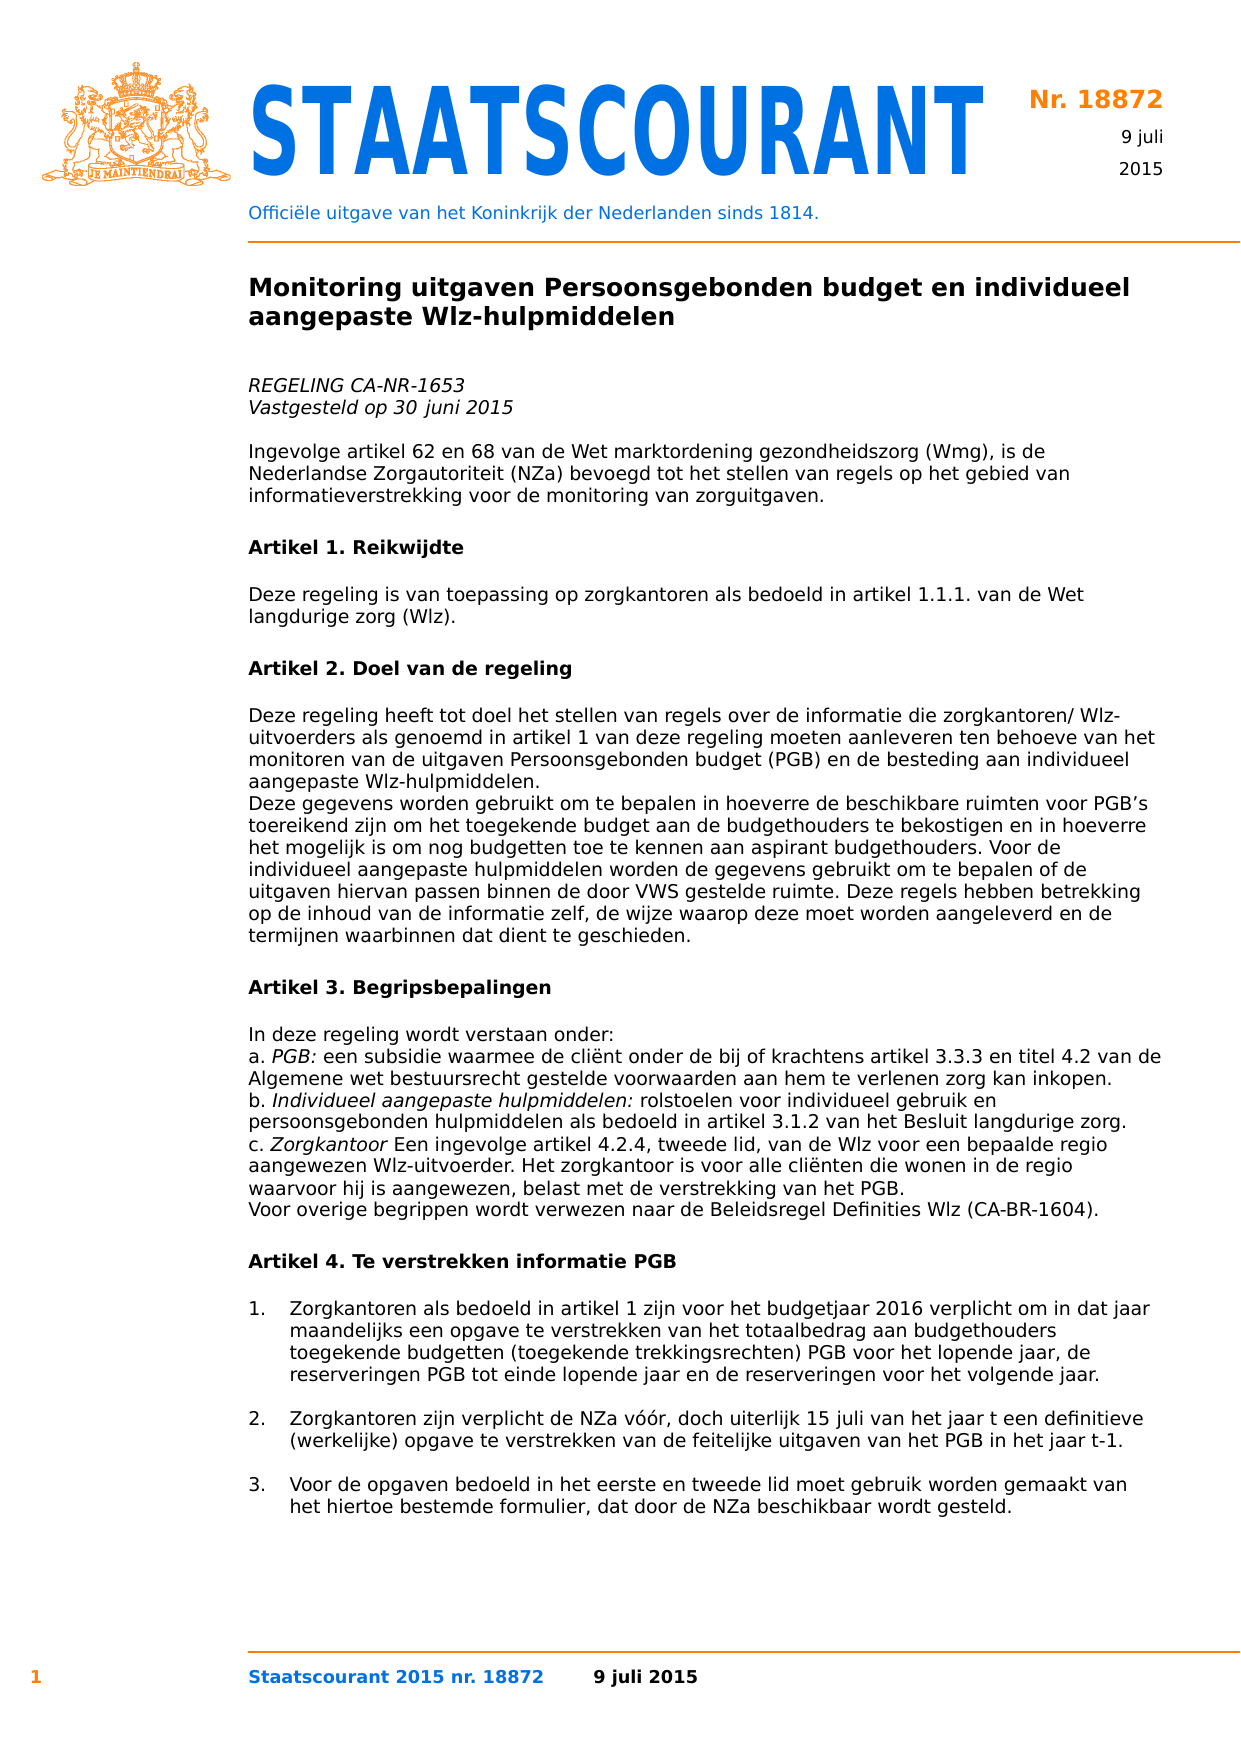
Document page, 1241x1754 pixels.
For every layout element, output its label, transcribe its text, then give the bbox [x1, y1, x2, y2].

text Deze regeling heeft tot doel het stellen van regels over de informatie die zorgkantoren/ Wlz-uitvoerders als genoemd in artikel 1 van deze regeling moeten aanleveren ten behoeve van het monitoren van de uitgaven Persoonsgebonden budget (PGB) en de besteding aan individueel aangepaste Wlz-hulpmiddelen. [248, 705, 1163, 793]
text 1. Zorgkantoren als bedoeld in artikel 1 zijn voor het budgetjaar 2016 verplicht om in dat jaar maandelijks een opgave te verstrekken van het totaalbedrag aan budgethouders toegekende budgetten (toegekende trekkingsrechten) PGB voor het lopende jaar, de reserveringen PGB tot einde lopende jaar en de reserveringen voor het volgende jaar. [248, 1298, 1163, 1386]
table_cell Officiële uitgave van het Koninkrijk der Nederlanden sinds 1814. [248, 203, 1240, 241]
text Deze regeling is van toepassing op zorgkantoren als bedoeld in artikel 1.1.1. van de Wet langdurige zorg (Wlz). [248, 584, 1163, 628]
subtitle Artikel 4. Te verstrekken informatie PGB [248, 1251, 1163, 1273]
subtitle Artikel 1. Reikwijdte [248, 537, 1163, 559]
subtitle Artikel 3. Begripsbepalingen [248, 977, 1163, 998]
table_cell 9 juli [998, 121, 1240, 153]
table_header Nr. 18872 [998, 62, 1240, 121]
picture [41, 62, 231, 186]
table_header [25, 62, 248, 241]
text b. Individueel aangepaste hulpmiddelen: rolstoelen voor individueel gebruik en persoonsgebonden hulpmiddelen als bedoeld in artikel 3.1.2 van het Besluit langdurige zorg. [248, 1089, 1163, 1133]
subtitle Artikel 2. Doel van de regeling [248, 658, 1163, 680]
text In deze regeling wordt verstaan onder: [248, 1023, 1163, 1046]
text 3. Voor de opgaven bedoeld in het eerste en tweede lid moet gebruik worden gemaakt van het hiertoe bestemde formulier, dat door de NZa beschikbaar wordt gesteld. [248, 1474, 1163, 1518]
text 2. Zorgkantoren zijn verplicht de NZa vóór, doch uiterlijk 15 juli van het jaar t een definitieve (werkelijke) opgave te verstrekken van de feitelijke uitgaven van het PGB in het jaar t-1. [248, 1408, 1163, 1452]
table_cell 2015 [998, 153, 1240, 203]
text Deze gegevens worden gebruikt om te bepalen in hoeverre de beschikbare ruimten voor PGB’s toereikend zijn om het toegekende budget aan de budgethouders te bekostigen en in hoeverre het mogelijk is om nog budgetten toe te kennen aan aspirant budgethouders. Voor de individueel aangepaste hulpmiddelen worden de gegevens gebruikt om te bepalen of de uitgaven hiervan passen binnen de door VWS gestelde ruimte. Deze regels hebben betrekking op de inhoud van de informatie zelf, de wijze waarop deze moet worden aangeleverd en de termijnen waarbinnen dat dient te geschieden. [248, 793, 1163, 947]
subtitle Monitoring uitgaven Persoonsgebonden budget en individueel aangepaste Wlz-hulpmiddelen [248, 273, 1163, 331]
text c. Zorgkantoor Een ingevolge artikel 4.2.4, tweede lid, van de Wlz voor een bepaalde regio aangewezen Wlz-uitvoerder. Het zorgkantoor is voor alle cliënten die wonen in de regio waarvoor hij is aangewezen, belast met de verstrekking van het PGB. [248, 1133, 1163, 1199]
table_header STAATSCOURANT [248, 62, 998, 203]
text Ingevolge artikel 62 en 68 van de Wet marktordening gezondheidszorg (Wmg), is de Nederlandse Zorgautoriteit (NZa) bevoegd tot het stellen van regels op het gebied van informatieverstrekking voor de monitoring van zorguitgaven. [248, 441, 1163, 507]
text REGELING CA-NR-1653 [248, 375, 1163, 397]
text Vastgesteld op 30 juni 2015 [248, 397, 1163, 419]
text Voor overige begrippen wordt verwezen naar de Beleidsregel Definities Wlz (CA-BR-1604). [248, 1199, 1163, 1221]
text a. PGB: een subsidie waarmee de cliënt onder de bij of krachtens artikel 3.3.3 en titel 4.2 van de Algemene wet bestuursrecht gestelde voorwaarden aan hem te verlenen zorg kan inkopen. [248, 1046, 1163, 1089]
